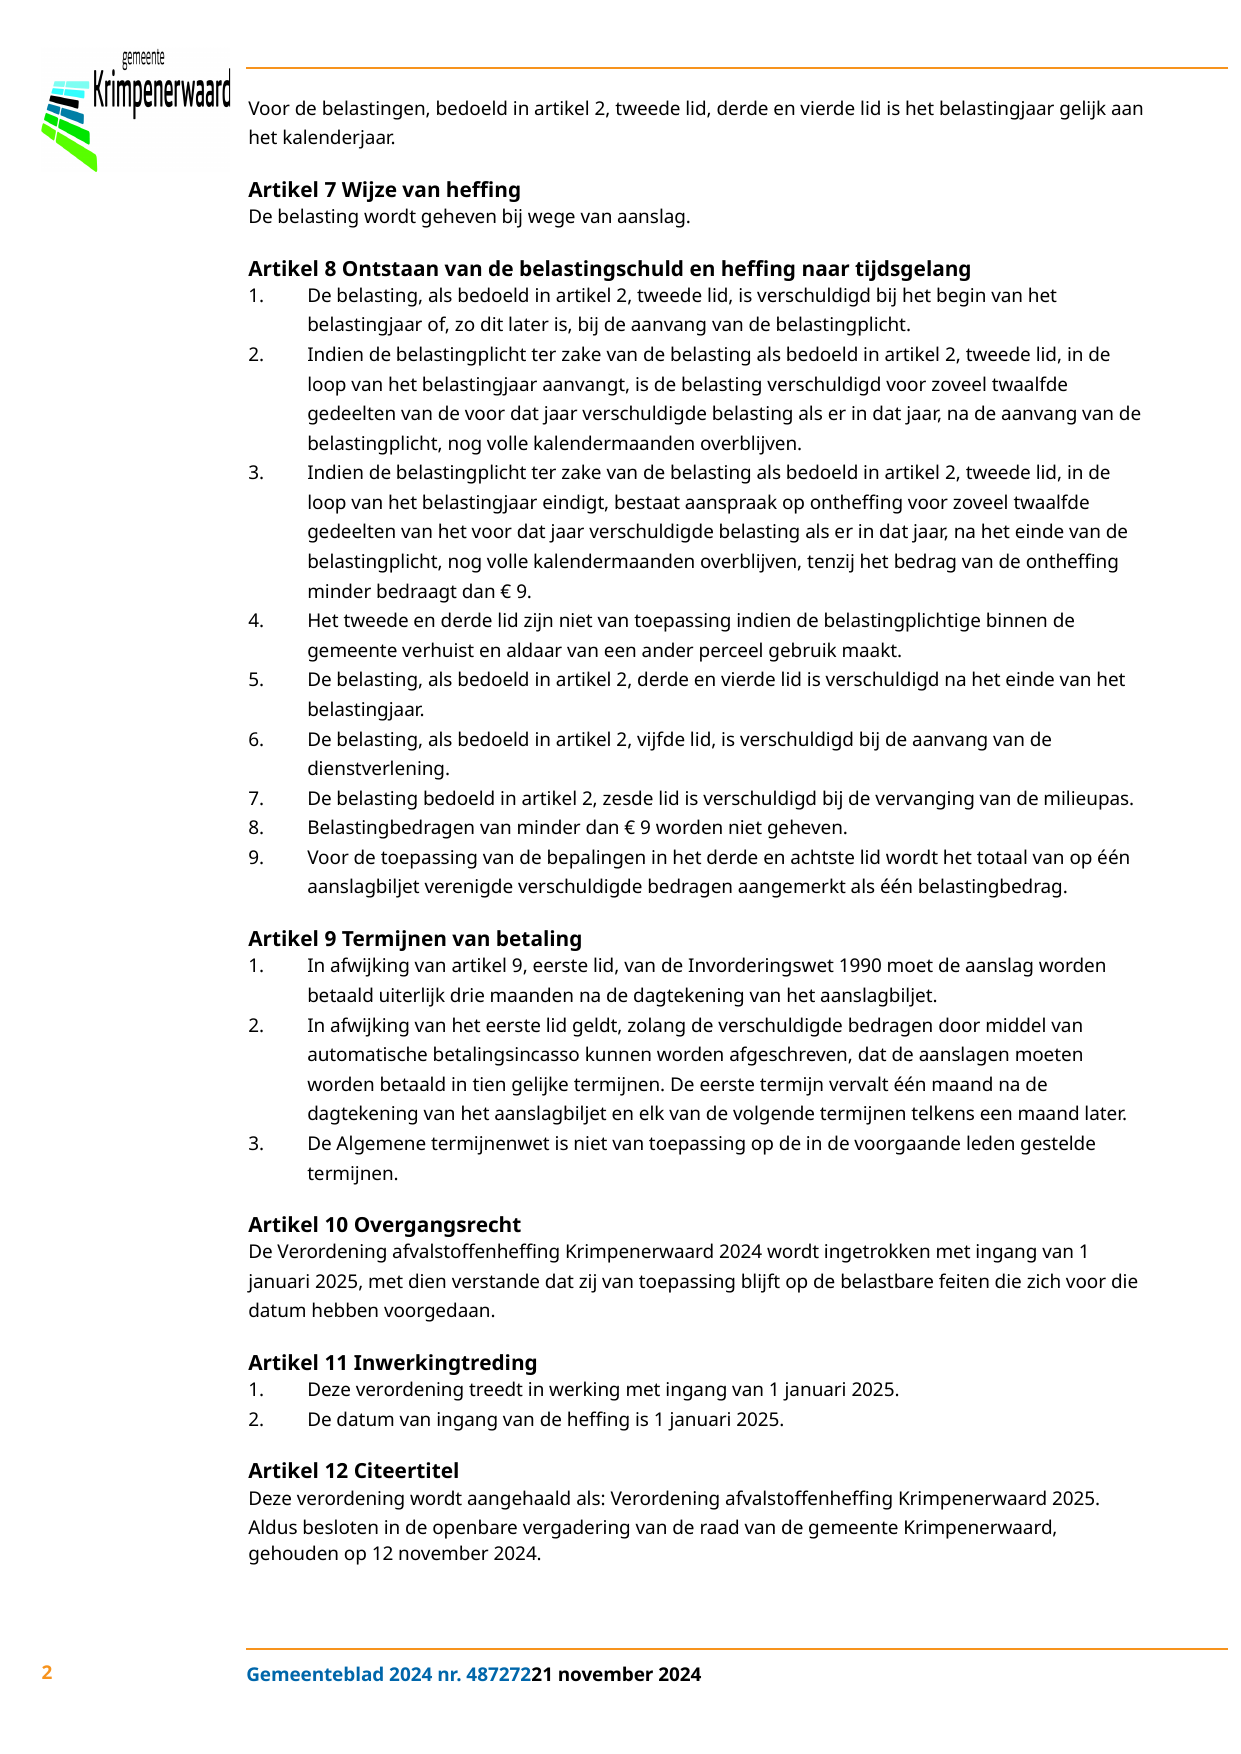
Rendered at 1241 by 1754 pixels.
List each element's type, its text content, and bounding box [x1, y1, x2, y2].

text Artikel 10 Overgangsrecht [248, 1210, 1152, 1238]
list Deze verordening treedt in werking met ingang van 1 januari 2025. [248, 1377, 1152, 1402]
list De belasting bedoeld in artikel 2, zesde lid is verschuldigd bij de vervanging van de milieupas. [248, 785, 1152, 811]
text Aldus besloten in de openbare vergadering van de raad van de gemeente Krimpenerwaard, gehouden op 12 november 2024. [248, 1514, 1152, 1566]
list De belasting, als bedoeld in artikel 2, derde en vierde lid is verschuldigd na het einde van het belastingjaar. [248, 667, 1152, 722]
text Artikel 11 Inwerkingtreding [248, 1348, 1152, 1377]
text Artikel 12 Citeertitel [248, 1457, 1152, 1485]
list In afwijking van het eerste lid geldt, zolang de verschuldigde bedragen door middel van automatische betalingsincasso kunnen worden afgeschreven, dat de aanslagen moeten worden betaald in tien gelijke termijnen. De eerste termijn vervalt één maand na de dagtekening van het aanslagbiljet en elk van de volgende termijnen telkens een maand later. [248, 1012, 1152, 1126]
text Voor de belastingen, bedoeld in artikel 2, tweede lid, derde en vierde lid is het belastingjaar gelijk aan het kalenderjaar. [248, 95, 1152, 150]
list De datum van ingang van de heffing is 1 januari 2025. [248, 1406, 1152, 1432]
list De Algemene termijnenwet is niet van toepassing op de in de voorgaande leden gestelde termijnen. [248, 1130, 1152, 1185]
text Artikel 7 Wijze van heffing [248, 175, 1152, 203]
list De belasting, als bedoeld in artikel 2, vijfde lid, is verschuldigd bij de aanvang van de dienstverlening. [248, 726, 1152, 781]
list Belastingbedragen van minder dan € 9 worden niet geheven. [248, 814, 1152, 840]
text Artikel 9 Termijnen van betaling [248, 924, 1152, 953]
list Indien de belastingplicht ter zake van de belasting als bedoeld in artikel 2, tweede lid, in de loop van het belastingjaar aanvangt, is de belasting verschuldigd voor zoveel twaalfde gedeelten van de voor dat jaar verschuldigde belasting als er in dat jaar, na de aanvang van de belastingplicht, nog volle kalendermaanden overblijven. [248, 341, 1152, 456]
text Deze verordening wordt aangehaald als: Verordening afvalstoffenheffing Krimpenerwaard 2025. [248, 1485, 1152, 1511]
text De Verordening afvalstoffenheffing Krimpenerwaard 2024 wordt ingetrokken met ingang van 1 januari 2025, met dien verstande dat zij van toepassing blijft op de belastbare feiten die zich voor die datum hebben voorgedaan. [248, 1238, 1152, 1323]
text Artikel 8 Ontstaan van de belastingschuld en heffing naar tijdsgelang [248, 254, 1152, 282]
text De belasting wordt geheven bij wege van aanslag. [248, 203, 1152, 229]
list De belasting, als bedoeld in artikel 2, tweede lid, is verschuldigd bij het begin van het belastingjaar of, zo dit later is, bij de aanvang van de belastingplicht. [248, 282, 1152, 337]
list Het tweede en derde lid zijn niet van toepassing indien de belastingplichtige binnen de gemeente verhuist en aldaar van een ander perceel gebruik maakt. [248, 607, 1152, 663]
list Voor de toepassing van de bepalingen in het derde en achtste lid wordt het totaal van op één aanslagbiljet verenigde verschuldigde bedragen aangemerkt als één belastingbedrag. [248, 844, 1152, 899]
picture [41, 47, 231, 172]
list Indien de belastingplicht ter zake van de belasting als bedoeld in artikel 2, tweede lid, in de loop van het belastingjaar eindigt, bestaat aanspraak op ontheffing voor zoveel twaalfde gedeelten van het voor dat jaar verschuldigde belasting als er in dat jaar, na het einde van de belastingplicht, nog volle kalendermaanden overblijven, tenzij het bedrag van de ontheffing minder bedraagt dan € 9. [248, 459, 1152, 604]
list In afwijking van artikel 9, eerste lid, van de Invorderingswet 1990 moet de aanslag worden betaald uiterlijk drie maanden na de dagtekening van het aanslagbiljet. [248, 953, 1152, 1008]
